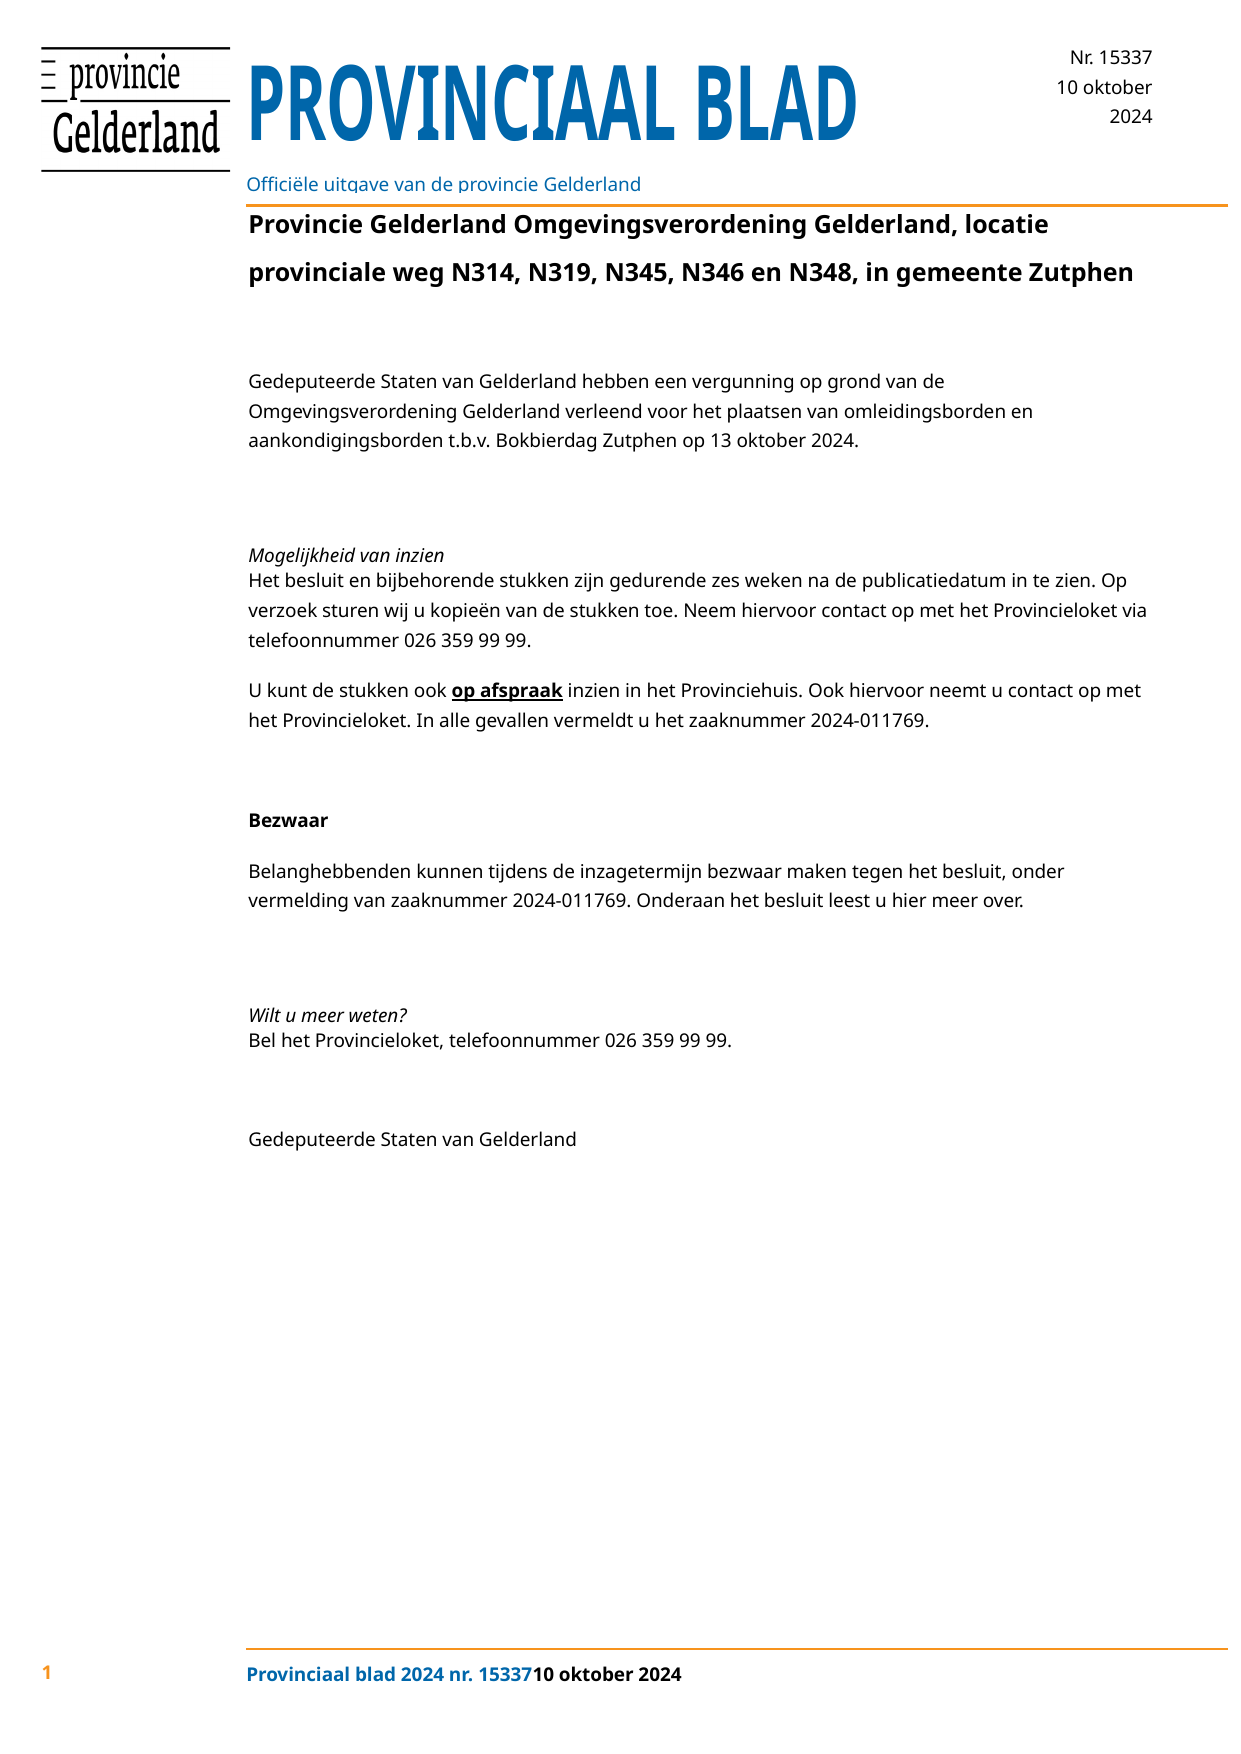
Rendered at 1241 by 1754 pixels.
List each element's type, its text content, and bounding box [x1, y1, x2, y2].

text Bezwaar [248, 808, 1152, 833]
text Provincie Gelderland Omgevingsverordening Gelderland, locatie provinciale weg N314, N319, N345, N346 en N348, in gemeente Zutphen [248, 207, 1152, 288]
picture [41, 47, 231, 172]
text Belanghebbenden kunnen tijdens de inzagetermijn bezwaar maken tegen het besluit, onder vermelding van zaaknummer 2024-011769. Onderaan het besluit leest u hier meer over. [248, 858, 1152, 913]
text Gedeputeerde Staten van Gelderland hebben een vergunning op grond van de Omgevingsverordening Gelderland verleend voor het plaatsen van omleidingsborden en aankondigingsborden t.b.v. Bokbierdag Zutphen op 13 oktober 2024. [248, 368, 1152, 453]
text Wilt u meer weten? [248, 1002, 1152, 1028]
text U kunt de stukken ook op afspraak inzien in het Provinciehuis. Ook hiervoor neemt u contact op met het Provincieloket. In alle gevallen vermeldt u het zaaknummer 2024-011769. [248, 677, 1152, 732]
text Bel het Provincieloket, telefoonnummer 026 359 99 99. [248, 1028, 1152, 1053]
text Mogelijkheid van inzien [248, 542, 1152, 568]
text Het besluit en bijbehorende stukken zijn gedurende zes weken na de publicatiedatum in te zien. Op verzoek sturen wij u kopieën van de stukken toe. Neem hiervoor contact op met het Provincieloket via telefoonnummer 026 359 99 99. [248, 568, 1152, 652]
text Gedeputeerde Staten van Gelderland [248, 1126, 1152, 1152]
